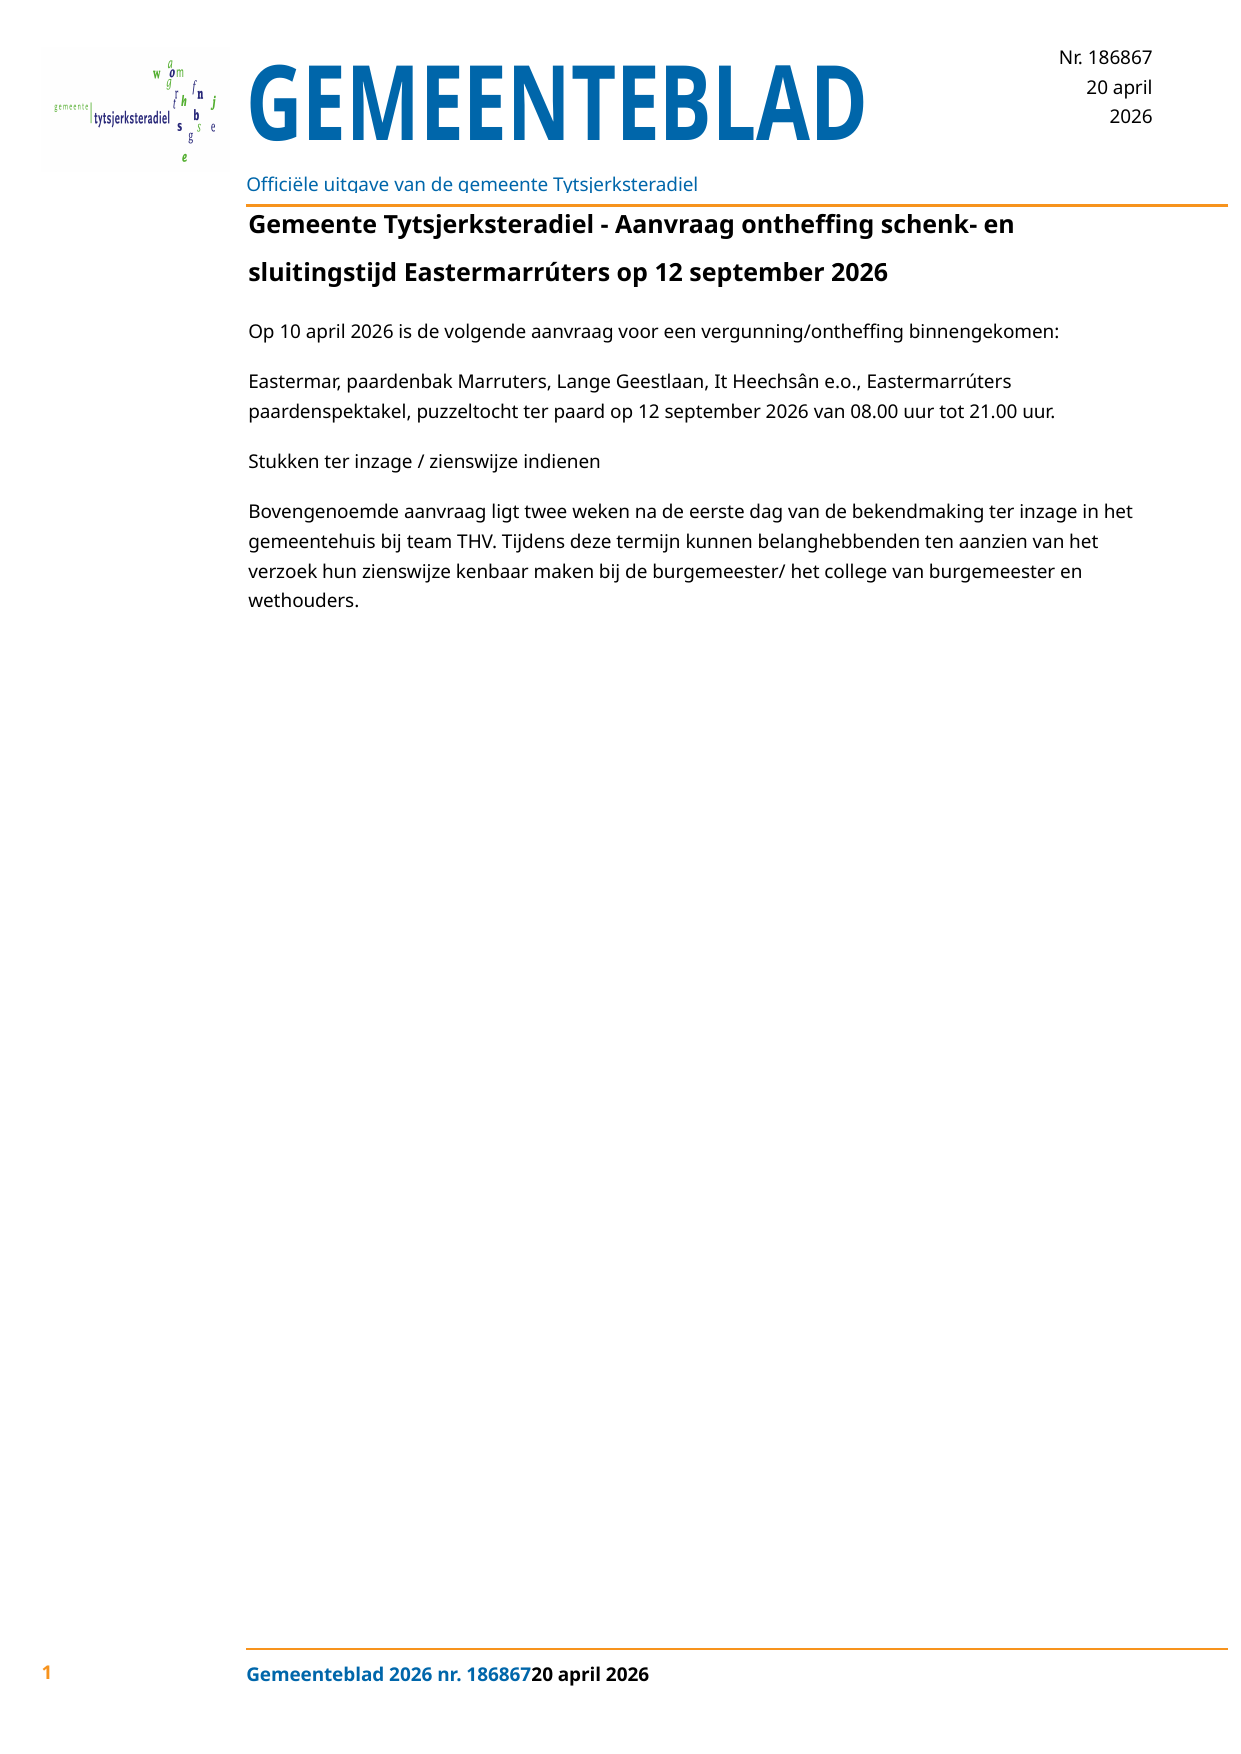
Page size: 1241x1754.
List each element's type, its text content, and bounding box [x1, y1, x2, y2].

picture [41, 47, 231, 172]
text Op 10 april 2026 is de volgende aanvraag voor een vergunning/ontheffing binnengekomen: [248, 318, 1152, 344]
text Bovengenoemde aanvraag ligt twee weken na de eerste dag van de bekendmaking ter inzage in het gemeentehuis bij team THV. Tijdens deze termijn kunnen belanghebbenden ten aanzien van het verzoek hun zienswijze kenbaar maken bij de burgemeester/ het college van burgemeester en wethouders. [248, 499, 1152, 613]
text Stukken ter inzage / zienswijze indienen [248, 448, 1152, 474]
text Gemeente Tytsjerksteradiel - Aanvraag ontheffing schenk- en sluitingstijd Eastermarrúters op 12 september 2026 [248, 207, 1152, 288]
text Eastermar, paardenbak Marruters, Lange Geestlaan, It Heechsân e.o., Eastermarrúters paardenspektakel, puzzeltocht ter paard op 12 september 2026 van 08.00 uur tot 21.00 uur. [248, 368, 1152, 424]
